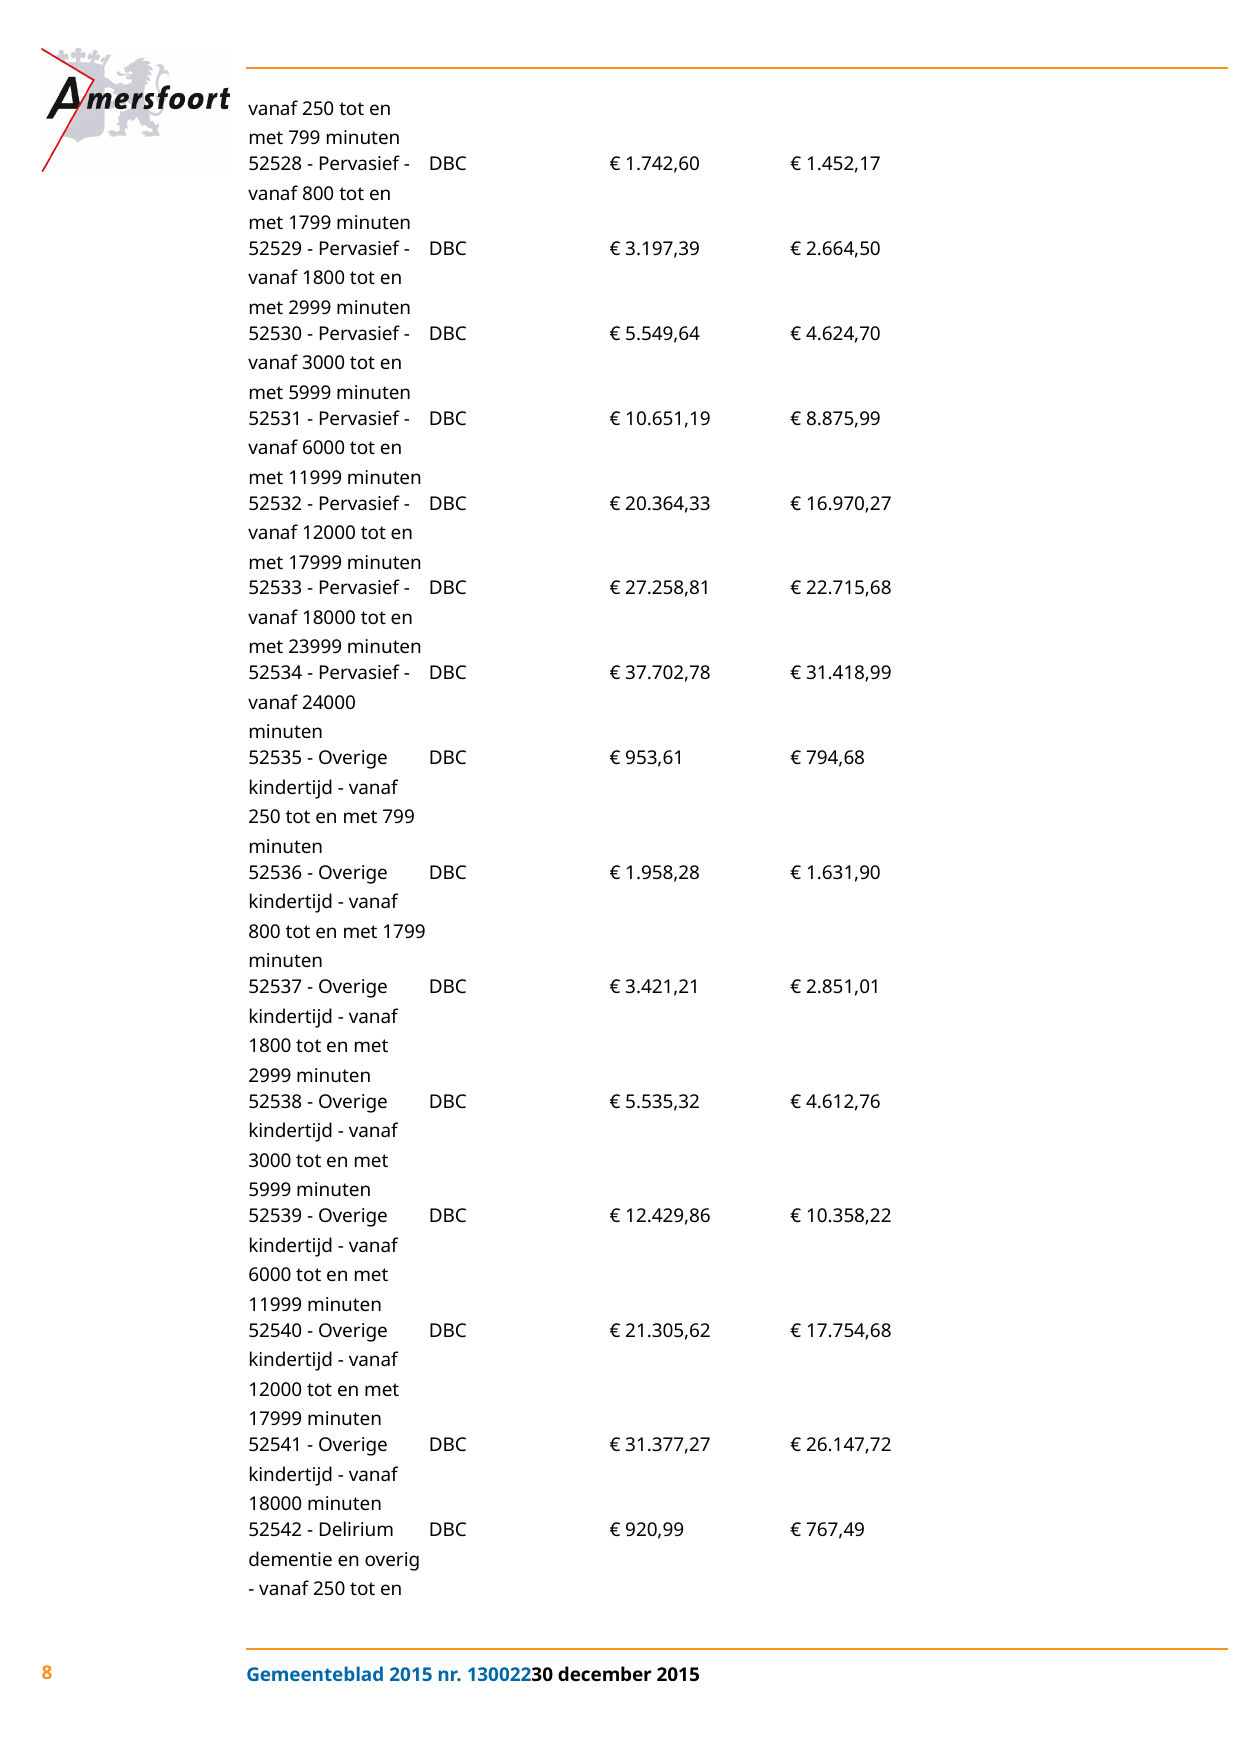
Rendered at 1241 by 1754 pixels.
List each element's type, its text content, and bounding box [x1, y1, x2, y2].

table_cell DBC [429, 1516, 609, 1601]
table_cell [971, 973, 1152, 1088]
table_cell € 920,99 [609, 1516, 790, 1601]
table_cell 52534 - Pervasief - vanaf 24000 minuten [248, 660, 429, 744]
table_cell € 10.651,19 [609, 405, 790, 490]
table_cell DBC [429, 235, 609, 320]
table_cell DBC [429, 405, 609, 490]
table_cell [609, 95, 790, 150]
table_cell € 17.754,68 [790, 1317, 971, 1431]
table_cell [971, 1431, 1152, 1516]
table_cell DBC [429, 1317, 609, 1431]
table_cell DBC [429, 1431, 609, 1516]
table_cell [971, 859, 1152, 973]
table_cell € 794,68 [790, 744, 971, 859]
table_cell € 4.624,70 [790, 320, 971, 405]
table_cell [971, 1317, 1152, 1431]
table_cell [971, 575, 1152, 659]
table_cell € 16.970,27 [790, 490, 971, 574]
table_cell € 31.418,99 [790, 660, 971, 744]
table_cell € 22.715,68 [790, 575, 971, 659]
table_cell 52539 - Overige kindertijd - vanaf 6000 tot en met 11999 minuten [248, 1202, 429, 1317]
table_cell [971, 660, 1152, 744]
table_cell [971, 490, 1152, 574]
table_cell 52533 - Pervasief - vanaf 18000 tot en met 23999 minuten [248, 575, 429, 659]
table_cell 52538 - Overige kindertijd - vanaf 3000 tot en met 5999 minuten [248, 1088, 429, 1202]
table_cell [971, 1202, 1152, 1317]
table_cell 52536 - Overige kindertijd - vanaf 800 tot en met 1799 minuten [248, 859, 429, 973]
table_cell [971, 320, 1152, 405]
table_cell € 37.702,78 [609, 660, 790, 744]
table_cell € 8.875,99 [790, 405, 971, 490]
table_cell € 3.421,21 [609, 973, 790, 1088]
table_cell 52540 - Overige kindertijd - vanaf 12000 tot en met 17999 minuten [248, 1317, 429, 1431]
table_cell 52535 - Overige kindertijd - vanaf 250 tot en met 799 minuten [248, 744, 429, 859]
table_cell DBC [429, 973, 609, 1088]
table_cell € 2.664,50 [790, 235, 971, 320]
table_cell [971, 1516, 1152, 1601]
table_cell 52532 - Pervasief - vanaf 12000 tot en met 17999 minuten [248, 490, 429, 574]
table_cell € 1.452,17 [790, 150, 971, 235]
table_cell DBC [429, 744, 609, 859]
table_cell DBC [429, 150, 609, 235]
table_cell € 1.958,28 [609, 859, 790, 973]
table_cell € 27.258,81 [609, 575, 790, 659]
table_cell € 5.535,32 [609, 1088, 790, 1202]
table_cell [971, 235, 1152, 320]
table_cell 52542 - Delirium dementie en overig - vanaf 250 tot en [248, 1516, 429, 1601]
table_cell 52529 - Pervasief - vanaf 1800 tot en met 2999 minuten [248, 235, 429, 320]
table_cell € 953,61 [609, 744, 790, 859]
table_cell € 12.429,86 [609, 1202, 790, 1317]
table_cell € 2.851,01 [790, 973, 971, 1088]
table_cell DBC [429, 320, 609, 405]
table_cell [971, 405, 1152, 490]
table_cell [971, 150, 1152, 235]
table_cell 52541 - Overige kindertijd - vanaf 18000 minuten [248, 1431, 429, 1516]
table_cell € 10.358,22 [790, 1202, 971, 1317]
table_cell € 3.197,39 [609, 235, 790, 320]
table_cell [971, 1088, 1152, 1202]
table_cell 52531 - Pervasief - vanaf 6000 tot en met 11999 minuten [248, 405, 429, 490]
table_cell [790, 95, 971, 150]
table_cell [971, 744, 1152, 859]
table_cell DBC [429, 575, 609, 659]
picture [41, 47, 231, 172]
table_cell € 31.377,27 [609, 1431, 790, 1516]
table_cell € 20.364,33 [609, 490, 790, 574]
table_cell € 5.549,64 [609, 320, 790, 405]
table_cell [971, 95, 1152, 150]
table_cell DBC [429, 859, 609, 973]
table_cell DBC [429, 1088, 609, 1202]
table_cell € 4.612,76 [790, 1088, 971, 1202]
table_cell € 1.742,60 [609, 150, 790, 235]
table_cell [429, 95, 609, 150]
table_cell 52528 - Pervasief - vanaf 800 tot en met 1799 minuten [248, 150, 429, 235]
table_cell DBC [429, 660, 609, 744]
table_cell - vanaf 250 tot en met 799 minuten [248, 95, 429, 150]
table_cell DBC [429, 490, 609, 574]
table_cell 52537 - Overige kindertijd - vanaf 1800 tot en met 2999 minuten [248, 973, 429, 1088]
table_cell 52530 - Pervasief - vanaf 3000 tot en met 5999 minuten [248, 320, 429, 405]
table_cell € 21.305,62 [609, 1317, 790, 1431]
table_cell € 1.631,90 [790, 859, 971, 973]
table_cell € 767,49 [790, 1516, 971, 1601]
table_cell DBC [429, 1202, 609, 1317]
table_cell € 26.147,72 [790, 1431, 971, 1516]
